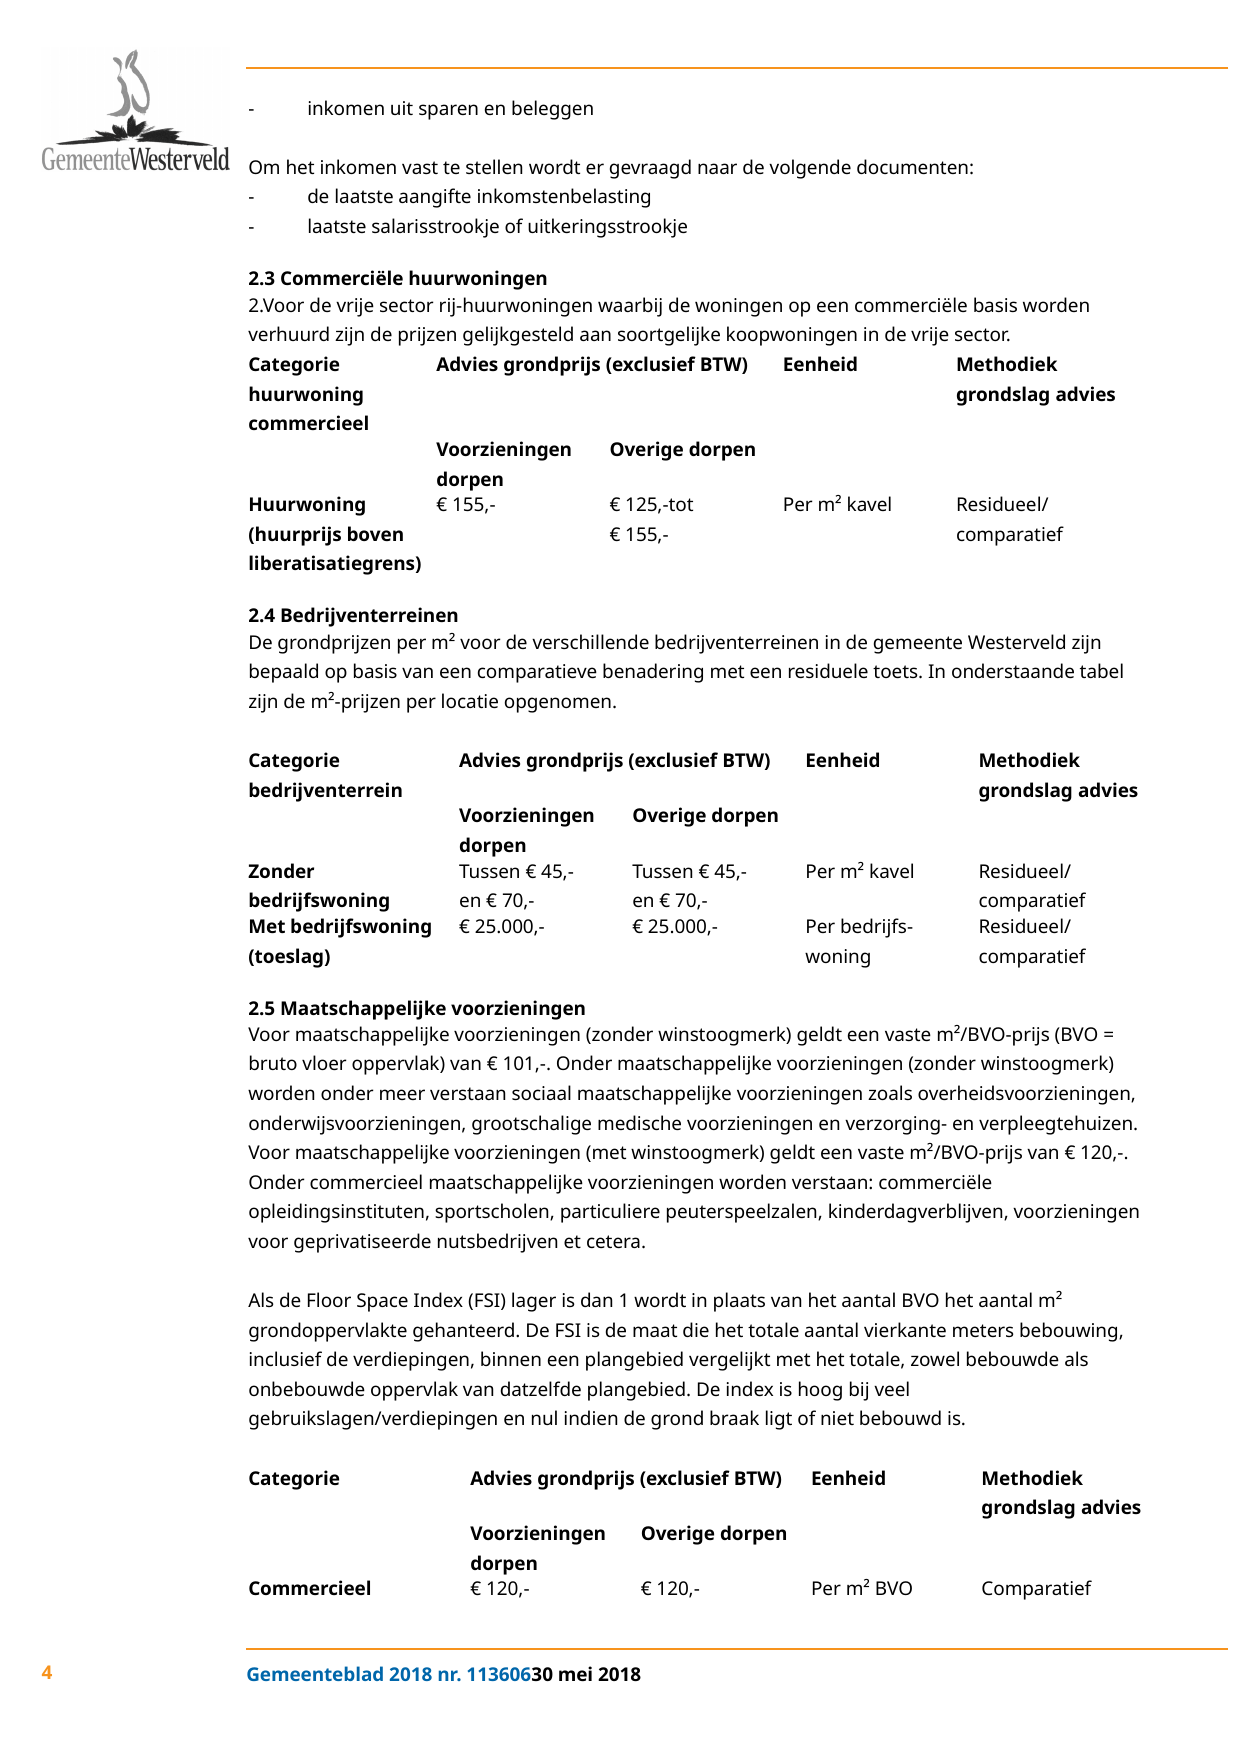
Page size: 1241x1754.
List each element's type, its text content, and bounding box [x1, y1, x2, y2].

table_cell Overige dorpen [641, 1520, 811, 1576]
table_cell € 120,- [641, 1576, 811, 1601]
table_cell Overige dorpen [609, 436, 783, 491]
table_cell [783, 436, 956, 491]
table_header Categorie [248, 1465, 470, 1520]
table_cell [248, 436, 436, 491]
table_cell [956, 436, 1152, 491]
table_header Categorie bedrijventerrein [248, 747, 459, 803]
table_cell € 155,- [436, 491, 609, 576]
table_header Eenheid [811, 1465, 981, 1520]
text 2.5 Maatschappelijke voorzieningen [248, 993, 1152, 1021]
table_cell € 120,- [470, 1576, 641, 1601]
table_cell [981, 1520, 1152, 1576]
table_header Methodiek grondslag advies [978, 747, 1152, 803]
table_cell Tussen € 45,- en € 70,- [459, 858, 632, 913]
table_header Categorie huurwoning commercieel [248, 351, 436, 436]
table_cell Residueel/comparatief [956, 491, 1152, 576]
table_cell Per m² kavel [805, 858, 978, 913]
text De grondprijzen per m² voor de verschillende bedrijventerreinen in de gemeente Westerveld zijn bepaald op basis van een comparatieve benadering met een residuele toets. In onderstaande tabel zijn de m²-prijzen per locatie opgenomen. [248, 629, 1152, 714]
list laatste salarisstrookje of uitkeringsstrookje [248, 213, 1152, 239]
table_cell Overige dorpen [632, 803, 805, 858]
text Om het inkomen vast te stellen wordt er gevraagd naar de volgende documenten: [248, 154, 1152, 180]
table_header Advies grondprijs (exclusief BTW) [436, 351, 783, 436]
table_cell Per m² kavel [783, 491, 956, 576]
table_header Advies grondprijs (exclusief BTW) [459, 747, 805, 803]
table_cell Residueel/comparatief [978, 913, 1152, 968]
picture [41, 47, 231, 172]
table_cell [811, 1520, 981, 1576]
table_cell Voorzieningen dorpen [470, 1520, 641, 1576]
table_header Advies grondprijs (exclusief BTW) [470, 1465, 811, 1520]
table_cell Voorzieningen dorpen [459, 803, 632, 858]
text Voor maatschappelijke voorzieningen (zonder winstoogmerk) geldt een vaste m²/BVO-prijs (BVO = bruto vloer oppervlak) van € 101,-. Onder maatschappelijke voorzieningen (zonder winstoogmerk) worden onder meer verstaan sociaal maatschappelijke voorzieningen zoals overheidsvoorzieningen, onderwijsvoorzieningen, grootschalige medische voorzieningen en verzorging- en verpleegtehuizen. Voor maatschappelijke voorzieningen (met winstoogmerk) geldt een vaste m²/BVO-prijs van € 120,-. Onder commercieel maatschappelijke voorzieningen worden verstaan: commerciële opleidingsinstituten, sportscholen, particuliere peuterspeelzalen, kinderdagverblijven, voorzieningen voor geprivatiseerde nutsbedrijven et cetera. [248, 1021, 1152, 1254]
text 2.4 Bedrijventerreinen [248, 600, 1152, 629]
table_header Methodiek grondslag advies [956, 351, 1152, 436]
table_cell [978, 803, 1152, 858]
table_cell Huurwoning (huurprijs boven liberatisatiegrens) [248, 491, 436, 576]
table_cell Commercieel [248, 1576, 470, 1601]
table_cell [248, 1520, 470, 1576]
table_cell Per m² BVO [811, 1576, 981, 1601]
table_header Eenheid [805, 747, 978, 803]
text 2.Voor de vrije sector rij-huurwoningen waarbij de woningen op een commerciële basis worden verhuurd zijn de prijzen gelijkgesteld aan soortgelijke koopwoningen in de vrije sector. [248, 292, 1152, 347]
table_cell [805, 803, 978, 858]
table_cell [248, 803, 459, 858]
table_cell Per bedrijfs- woning [805, 913, 978, 968]
table_cell € 25.000,- [632, 913, 805, 968]
table_cell Residueel/comparatief [978, 858, 1152, 913]
table_cell € 25.000,- [459, 913, 632, 968]
text 2.3 Commerciële huurwoningen [248, 263, 1152, 292]
list inkomen uit sparen en beleggen [248, 95, 1152, 121]
table_cell Met bedrijfswoning (toeslag) [248, 913, 459, 968]
text Als de Floor Space Index (FSI) lager is dan 1 wordt in plaats van het aantal BVO het aantal m² grondoppervlakte gehanteerd. De FSI is de maat die het totale aantal vierkante meters bebouwing, inclusief de verdiepingen, binnen een plangebied vergelijkt met het totale, zowel bebouwde als onbebouwde oppervlak van datzelfde plangebied. De index is hoog bij veel gebruikslagen/verdiepingen en nul indien de grond braak ligt of niet bebouwd is. [248, 1287, 1152, 1431]
table_cell Zonder bedrijfswoning [248, 858, 459, 913]
table_cell € 125,-tot € 155,- [609, 491, 783, 576]
table_header Eenheid [783, 351, 956, 436]
table_header Methodiek grondslag advies [981, 1465, 1152, 1520]
table_cell Voorzieningen dorpen [436, 436, 609, 491]
list de laatste aangifte inkomstenbelasting [248, 183, 1152, 209]
table_cell Tussen € 45,- en € 70,- [632, 858, 805, 913]
table_cell Comparatief [981, 1576, 1152, 1601]
